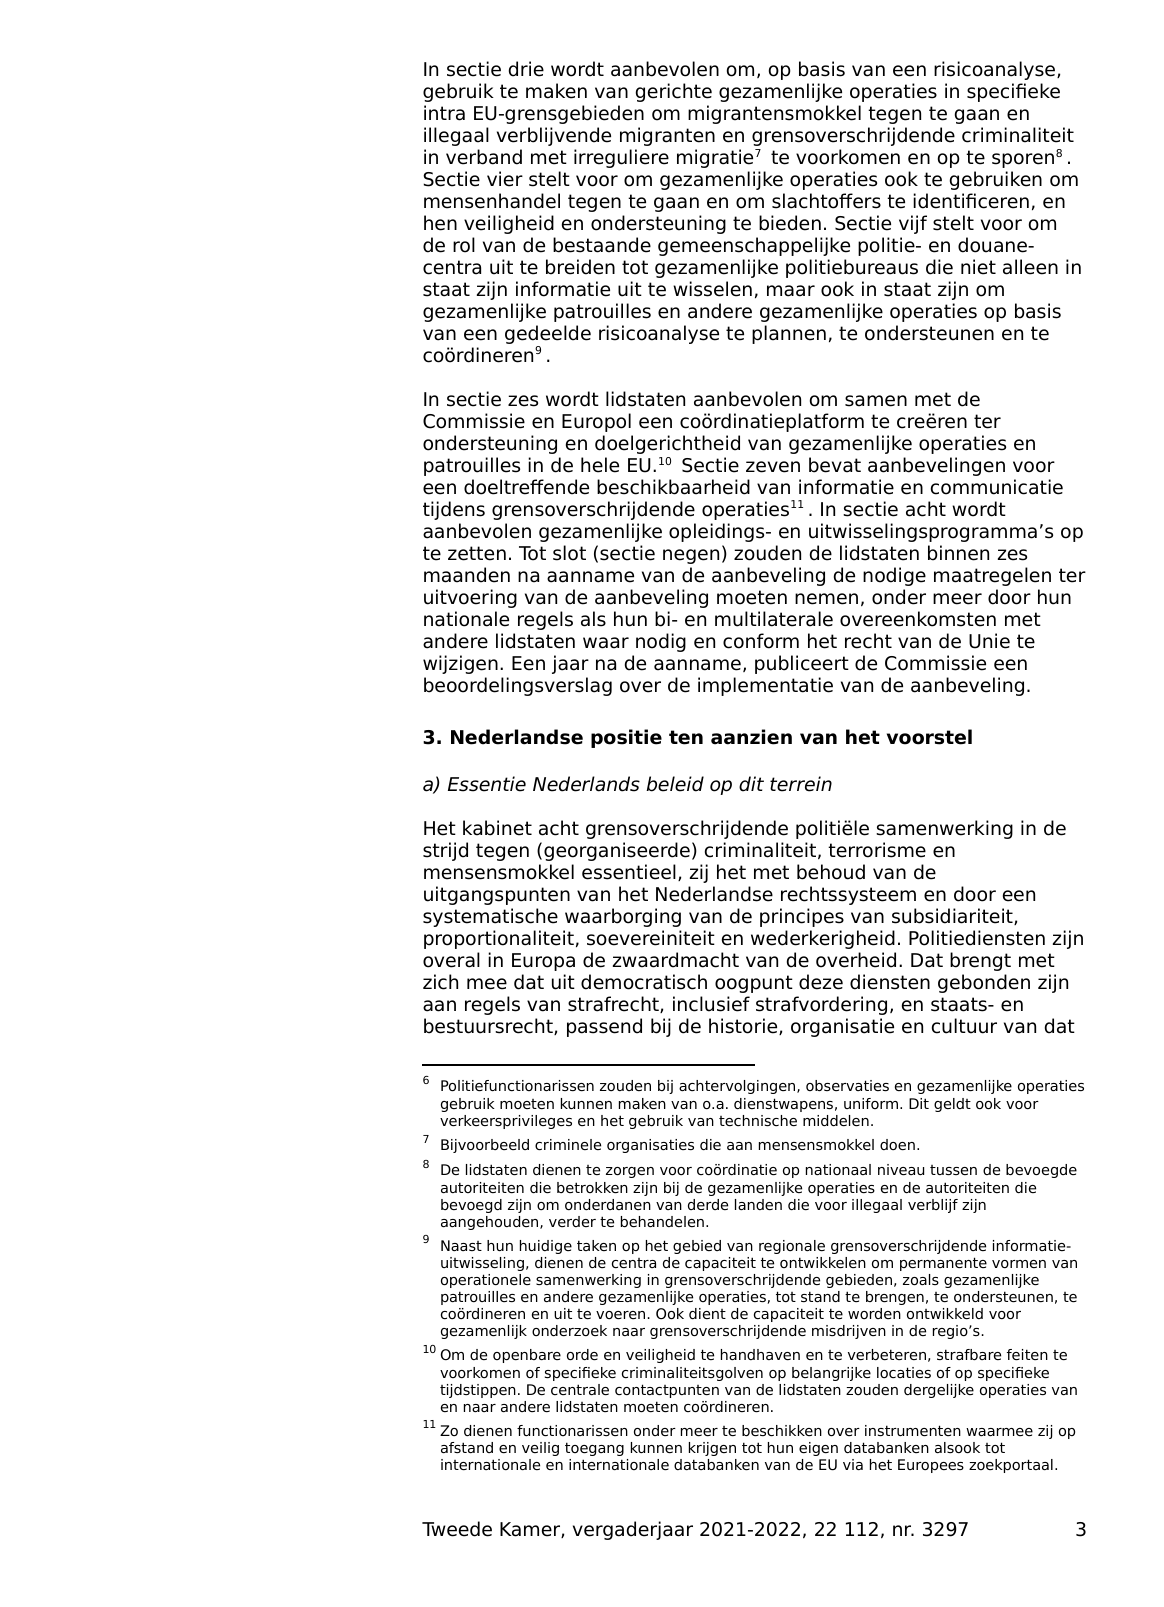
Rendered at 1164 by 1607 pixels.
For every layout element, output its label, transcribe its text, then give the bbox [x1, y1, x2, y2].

text In sectie zes wordt lidstaten aanbevolen om samen met de Commissie en Europol een coördinatieplatform te creëren ter ondersteuning en doelgerichtheid van gezamenlijke operaties en patrouilles in de hele EU. Sectie zeven bevat aanbevelingen voor een doeltreffende beschikbaarheid van informatie en communicatie tijdens grensoverschrijdende operaties. In sectie acht wordt aanbevolen gezamenlijke opleidings- en uitwisselingsprogramma’s op te zetten. Tot slot (sectie negen) zouden de lidstaten binnen zes maanden na aanname van de aanbeveling de nodige maatregelen ter uitvoering van de aanbeveling moeten nemen, onder meer door hun nationale regels als hun bi- en multilaterale overeenkomsten met andere lidstaten waar nodig en conform het recht van de Unie te wijzigen. Een jaar na de aanname, publiceert de Commissie een beoordelingsverslag over de implementatie van de aanbeveling. [422, 389, 1087, 697]
text In sectie drie wordt aanbevolen om, op basis van een risicoanalyse, gebruik te maken van gerichte gezamenlijke operaties in specifieke intra EU-grensgebieden om migrantensmokkel tegen te gaan en illegaal verblijvende migranten en grensoverschrijdende criminaliteit in verband met irreguliere migratie te voorkomen en op te sporen. Sectie vier stelt voor om gezamenlijke operaties ook te gebruiken om mensenhandel tegen te gaan en om slachtoffers te identificeren, en hen veiligheid en ondersteuning te bieden. Sectie vijf stelt voor om de rol van de bestaande gemeenschappelijke politie- en douane-centra uit te breiden tot gezamenlijke politiebureaus die niet alleen in staat zijn informatie uit te wisselen, maar ook in staat zijn om gezamenlijke patrouilles en andere gezamenlijke operaties op basis van een gedeelde risicoanalyse te plannen, te ondersteunen en te coördineren. [422, 59, 1087, 367]
text Politiefunctionarissen zouden bij achtervolgingen, observaties en gezamenlijke operaties gebruik moeten kunnen maken van o.a. dienstwapens, uniform. Dit geldt ook voor verkeersprivileges en het gebruik van technische middelen. [422, 1074, 1087, 1130]
text Om de openbare orde en veiligheid te handhaven en te verbeteren, strafbare feiten te voorkomen of specifieke criminaliteitsgolven op belangrijke locaties of op specifieke tijdstippen. De centrale contactpunten van de lidstaten zouden dergelijke operaties van en naar andere lidstaten moeten coördineren. [422, 1343, 1087, 1416]
text Naast hun huidige taken op het gebied van regionale grensoverschrijdende informatie-uitwisseling, dienen de centra de capaciteit te ontwikkelen om permanente vormen van operationele samenwerking in grensoverschrijdende gebieden, zoals gezamenlijke patrouilles en andere gezamenlijke operaties, tot stand te brengen, te ondersteunen, te coördineren en uit te voeren. Ook dient de capaciteit te worden ontwikkeld voor gezamenlijk onderzoek naar grensoverschrijdende misdrijven in de regio’s. [422, 1233, 1087, 1340]
text Zo dienen functionarissen onder meer te beschikken over instrumenten waarmee zij op afstand en veilig toegang kunnen krijgen tot hun eigen databanken alsook tot internationale en internationale databanken van de EU via het Europees zoekportaal. [422, 1418, 1087, 1474]
text Bijvoorbeeld criminele organisaties die aan mensensmokkel doen. [422, 1133, 1087, 1155]
subtitle a) Essentie Nederlands beleid op dit terrein [422, 774, 1087, 796]
text Het kabinet acht grensoverschrijdende politiële samenwerking in de strijd tegen (georganiseerde) criminaliteit, terrorisme en mensensmokkel essentieel, zij het met behoud van de uitgangspunten van het Nederlandse rechtssysteem en door een systematische waarborging van de principes van subsidiariteit, proportionaliteit, soevereiniteit en wederkerigheid. Politiediensten zijn overal in Europa de zwaardmacht van de overheid. Dat brengt met zich mee dat uit democratisch oogpunt deze diensten gebonden zijn aan regels van strafrecht, inclusief strafvordering, en staats- en bestuursrecht, passend bij de historie, organisatie en cultuur van dat [422, 818, 1087, 1038]
text De lidstaten dienen te zorgen voor coördinatie op nationaal niveau tussen de bevoegde autoriteiten die betrokken zijn bij de gezamenlijke operaties en de autoriteiten die bevoegd zijn om onderdanen van derde landen die voor illegaal verblijf zijn aangehouden, verder te behandelen. [422, 1158, 1087, 1231]
subtitle 3. Nederlandse positie ten aanzien van het voorstel [422, 727, 1087, 749]
